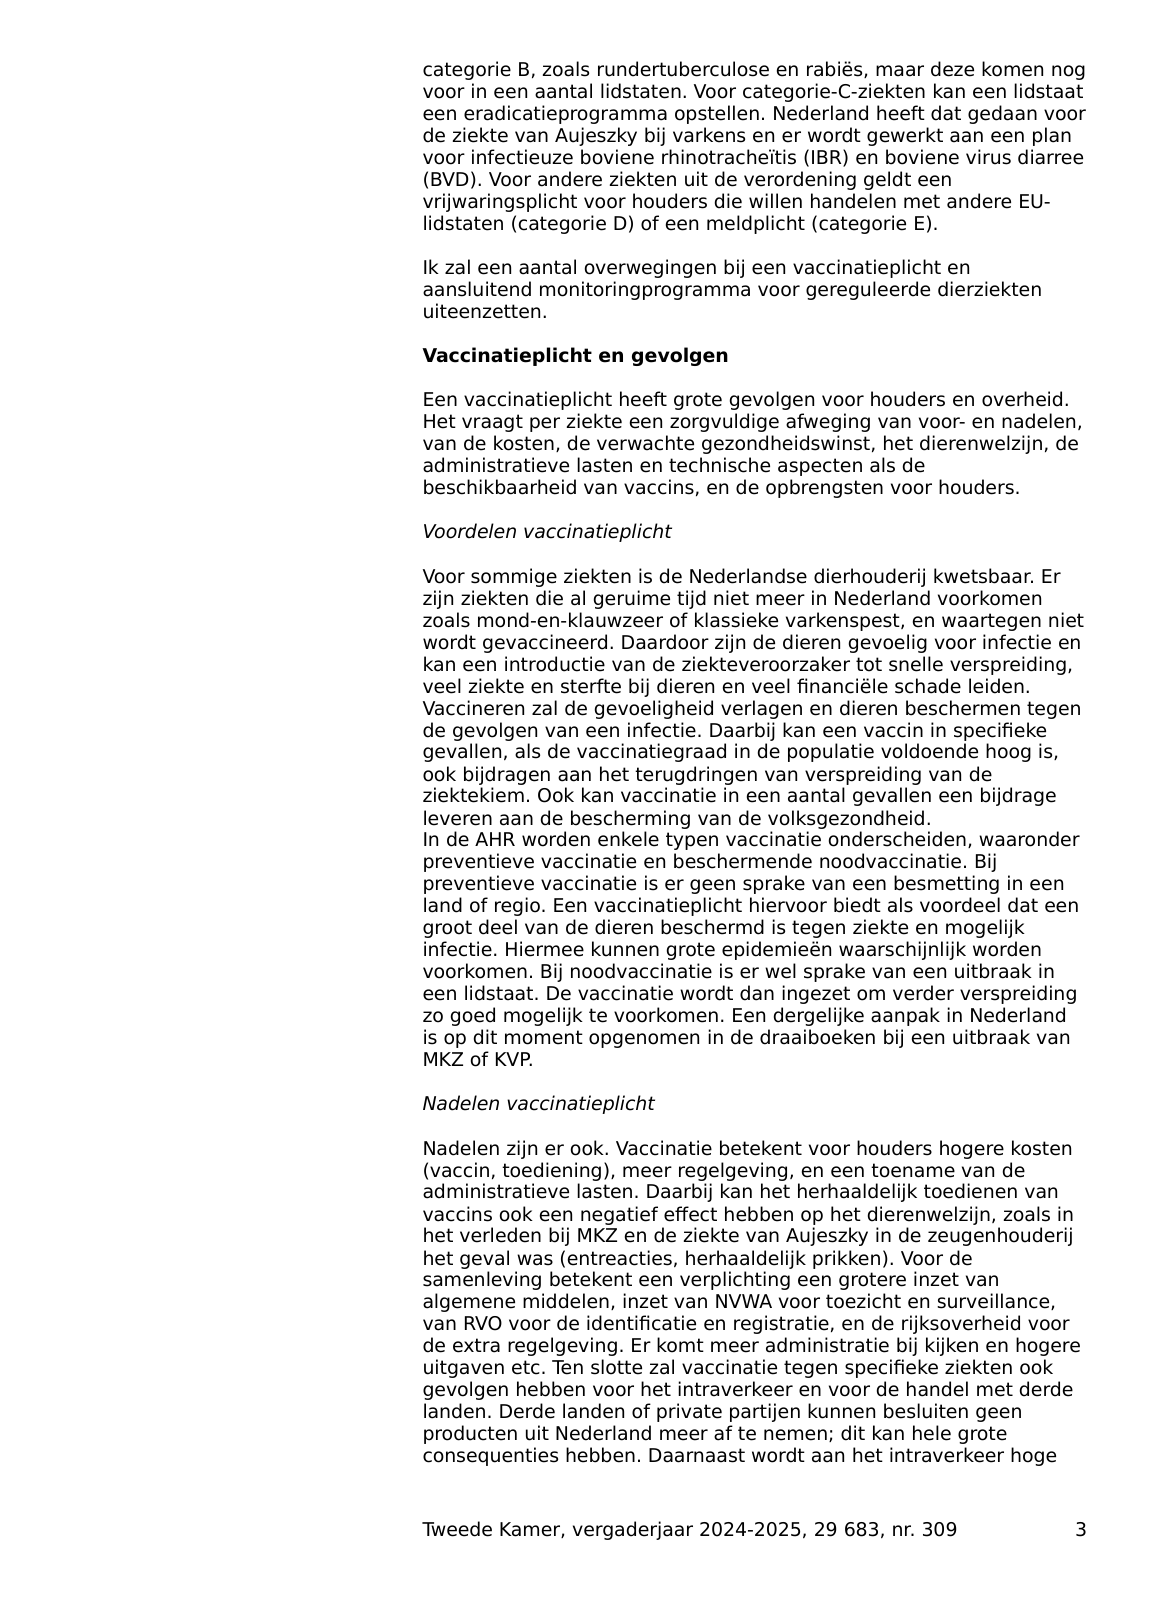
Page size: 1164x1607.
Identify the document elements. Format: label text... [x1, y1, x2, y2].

text Nadelen zijn er ook. Vaccinatie betekent voor houders hogere kosten (vaccin, toediening), meer regelgeving, en een toename van de administratieve lasten. Daarbij kan het herhaaldelijk toedienen van vaccins ook een negatief effect hebben op het dierenwelzijn, zoals in het verleden bij MKZ en de ziekte van Aujeszky in de zeugenhouderij het geval was (entreacties, herhaaldelijk prikken). Voor de samenleving betekent een verplichting een grotere inzet van algemene middelen, inzet van NVWA voor toezicht en surveillance, van RVO voor de identificatie en registratie, en de rijksoverheid voor de extra regelgeving. Er komt meer administratie bij kijken en hogere uitgaven etc. Ten slotte zal vaccinatie tegen specifieke ziekten ook gevolgen hebben voor het intraverkeer en voor de handel met derde landen. Derde landen of private partijen kunnen besluiten geen producten uit Nederland meer af te nemen; dit kan hele grote consequenties hebben. Daarnaast wordt aan het intraverkeer hoge [422, 1137, 1087, 1467]
text In de AHR worden enkele typen vaccinatie onderscheiden, waaronder preventieve vaccinatie en beschermende noodvaccinatie. Bij preventieve vaccinatie is er geen sprake van een besmetting in een land of regio. Een vaccinatieplicht hiervoor biedt als voordeel dat een groot deel van de dieren beschermd is tegen ziekte en mogelijk infectie. Hiermee kunnen grote epidemieën waarschijnlijk worden voorkomen. Bij noodvaccinatie is er wel sprake van een uitbraak in een lidstaat. De vaccinatie wordt dan ingezet om verder verspreiding zo goed mogelijk te voorkomen. Een dergelijke aanpak in Nederland is op dit moment opgenomen in de draaiboeken bij een uitbraak van MKZ of KVP. [422, 829, 1087, 1071]
text Voor sommige ziekten is de Nederlandse dierhouderij kwetsbaar. Er zijn ziekten die al geruime tijd niet meer in Nederland voorkomen zoals mond-en-klauwzeer of klassieke varkenspest, en waartegen niet wordt gevaccineerd. Daardoor zijn de dieren gevoelig voor infectie en kan een introductie van de ziekteveroorzaker tot snelle verspreiding, veel ziekte en sterfte bij dieren en veel financiële schade leiden. Vaccineren zal de gevoeligheid verlagen en dieren beschermen tegen de gevolgen van een infectie. Daarbij kan een vaccin in specifieke gevallen, als de vaccinatiegraad in de populatie voldoende hoog is, ook bijdragen aan het terugdringen van verspreiding van de ziektekiem. Ook kan vaccinatie in een aantal gevallen een bijdrage leveren aan de bescherming van de volksgezondheid. [422, 566, 1087, 829]
subtitle Nadelen vaccinatieplicht [422, 1093, 1087, 1115]
subtitle Vaccinatieplicht en gevolgen [422, 345, 1087, 367]
text Ik zal een aantal overwegingen bij een vaccinatieplicht en aansluitend monitoringprogramma voor gereguleerde dierziekten uiteenzetten. [422, 257, 1087, 323]
text Een vaccinatieplicht heeft grote gevolgen voor houders en overheid. Het vraagt per ziekte een zorgvuldige afweging van voor- en nadelen, van de kosten, de verwachte gezondheidswinst, het dierenwelzijn, de administratieve lasten en technische aspecten als de beschikbaarheid van vaccins, en de opbrengsten voor houders. [422, 389, 1087, 499]
subtitle Voordelen vaccinatieplicht [422, 521, 1087, 543]
text categorie B, zoals rundertuberculose en rabiës, maar deze komen nog voor in een aantal lidstaten. Voor categorie-C-ziekten kan een lidstaat een eradicatieprogramma opstellen. Nederland heeft dat gedaan voor de ziekte van Aujeszky bij varkens en er wordt gewerkt aan een plan voor infectieuze boviene rhinotracheïtis (IBR) en boviene virus diarree (BVD). Voor andere ziekten uit de verordening geldt een vrijwaringsplicht voor houders die willen handelen met andere EU-lidstaten (categorie D) of een meldplicht (categorie E). [422, 59, 1087, 235]
